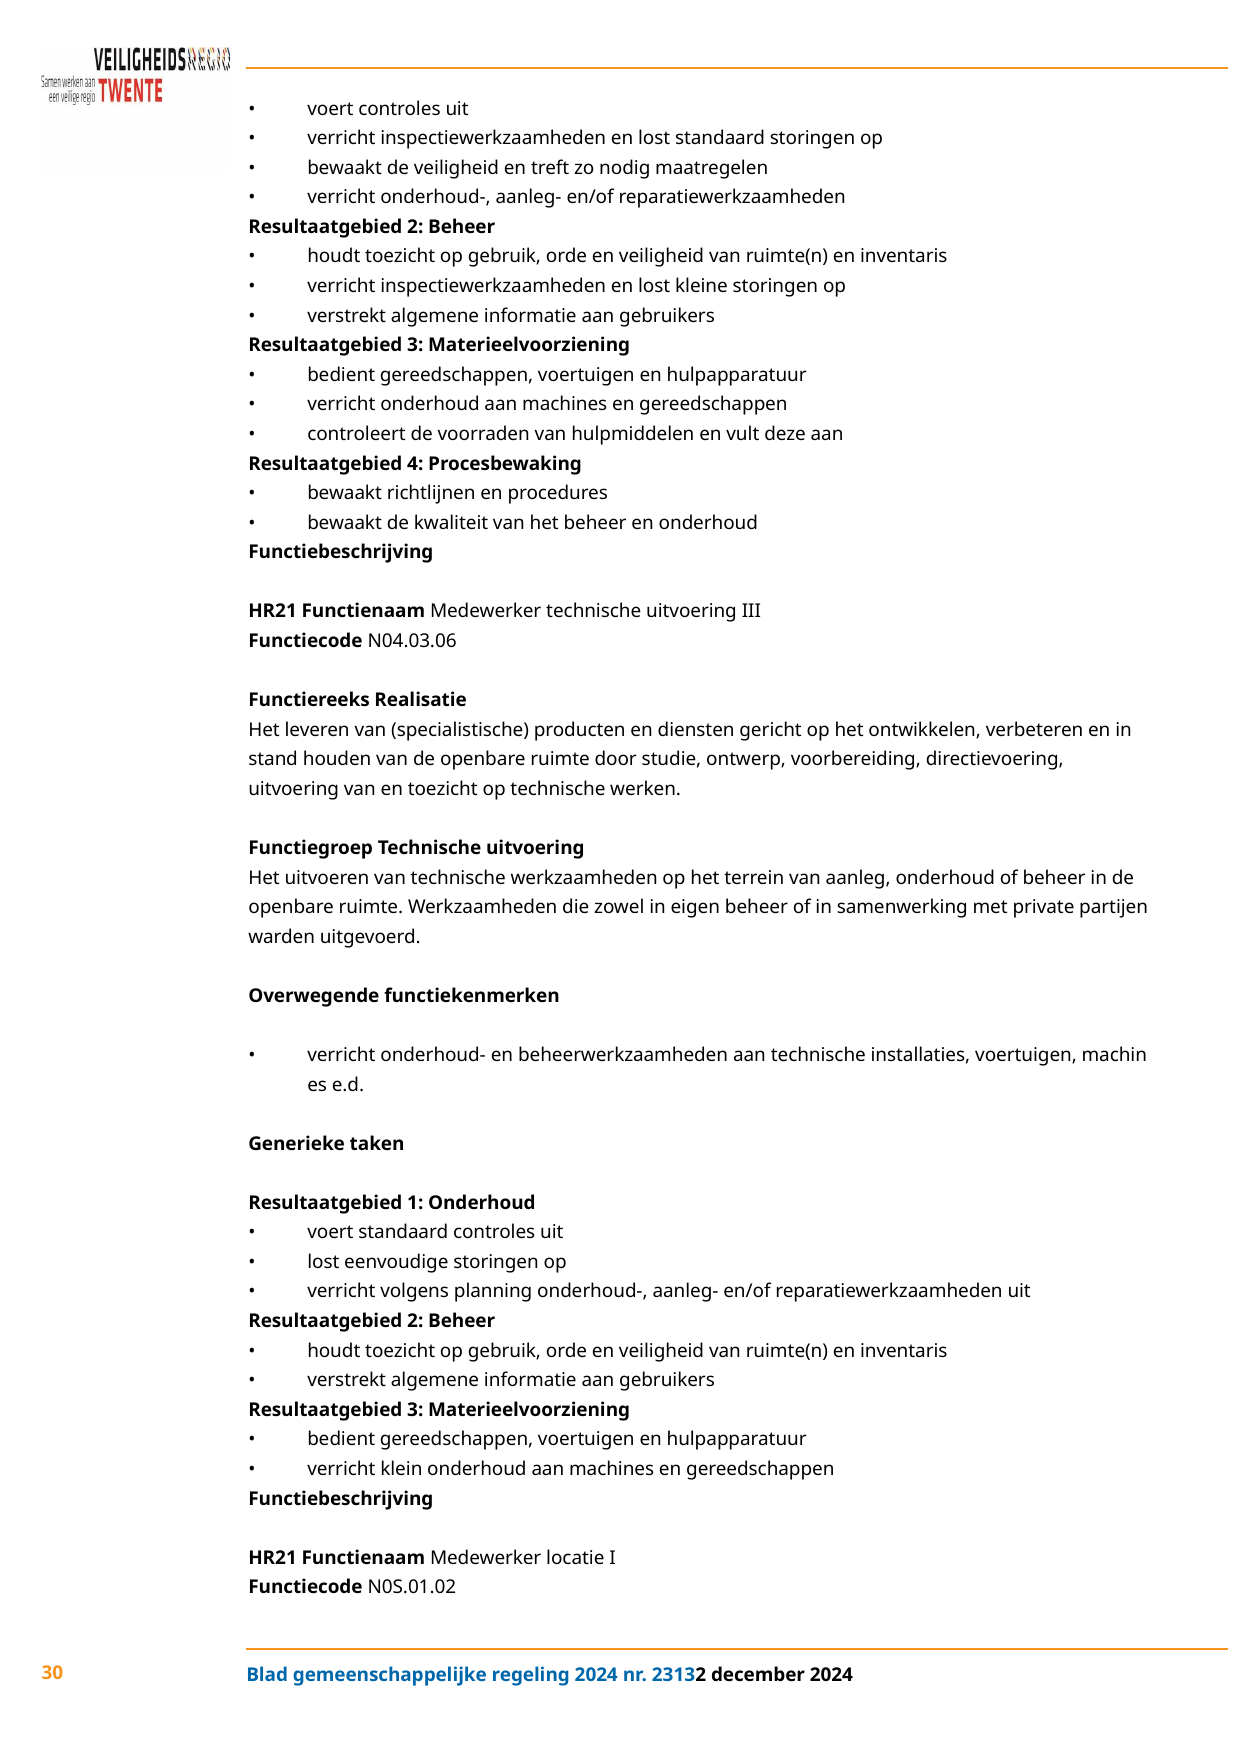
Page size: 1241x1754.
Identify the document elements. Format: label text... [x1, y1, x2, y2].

text HR21 Functienaam Medewerker technische uitvoering III [248, 598, 1152, 623]
text Functiebeschrijving [248, 538, 1152, 564]
text HR21 Functienaam Medewerker locatie I [248, 1544, 1152, 1569]
list verricht klein onderhoud aan machines en gereedschappen [248, 1455, 1152, 1481]
list verricht inspectiewerkzaamheden en lost kleine storingen op [248, 272, 1152, 298]
text Resultaatgebied 4: Procesbewaking [248, 450, 1152, 476]
list voert controles uit [248, 95, 1152, 121]
text Het leveren van (specialistische) producten en diensten gericht op het ontwikkelen, verbeteren en in stand houden van de openbare ruimte door studie, ontwerp, voorbereiding, directievoering, uitvoering van en toezicht op technische werken. [248, 716, 1152, 801]
list bedient gereedschappen, voertuigen en hulpapparatuur [248, 361, 1152, 387]
list houdt toezicht op gebruik, orde en veiligheid van ruimte(n) en inventaris [248, 1337, 1152, 1362]
table_header Overwegende functiekenmerken verricht onderhoud- en beheerwerkzaamheden aan technische installaties, voertuigen, machines e.d. [248, 983, 1152, 1097]
list bewaakt de veiligheid en treft zo nodig maatregelen [248, 154, 1152, 180]
list houdt toezicht op gebruik, orde en veiligheid van ruimte(n) en inventaris [248, 243, 1152, 268]
list bewaakt richtlijnen en procedures [248, 479, 1152, 505]
text Het uitvoeren van technische werkzaamheden op het terrein van aanleg, onderhoud of beheer in de openbare ruimte. Werkzaamheden die zowel in eigen beheer of in samenwerking met private partijen warden uitgevoerd. [248, 864, 1152, 949]
text Functiecode N0S.01.02 [248, 1573, 1152, 1599]
text Functiebeschrijving [248, 1485, 1152, 1510]
text Resultaatgebied 1: Onderhoud [248, 1189, 1152, 1214]
list verricht onderhoud aan machines en gereedschappen [248, 391, 1152, 416]
text Resultaatgebied 3: Materieelvoorziening [248, 331, 1152, 357]
text Functiereeks Realisatie [248, 686, 1152, 712]
list bedient gereedschappen, voertuigen en hulpapparatuur [248, 1426, 1152, 1451]
text Resultaatgebied 3: Materieelvoorziening [248, 1396, 1152, 1422]
list voert standaard controles uit [248, 1218, 1152, 1244]
text Resultaatgebied 2: Beheer [248, 213, 1152, 239]
text Resultaatgebied 2: Beheer [248, 1307, 1152, 1333]
list bewaakt de kwaliteit van het beheer en onderhoud [248, 509, 1152, 535]
list lost eenvoudige storingen op [248, 1248, 1152, 1274]
list verricht inspectiewerkzaamheden en lost standaard storingen op [248, 124, 1152, 150]
text Generieke taken [248, 1130, 1152, 1155]
text Functiecode N04.03.06 [248, 627, 1152, 653]
text Functiegroep Technische uitvoering [248, 834, 1152, 860]
list verstrekt algemene informatie aan gebruikers [248, 302, 1152, 328]
list verstrekt algemene informatie aan gebruikers [248, 1366, 1152, 1392]
list controleert de voorraden van hulpmiddelen en vult deze aan [248, 420, 1152, 446]
list verricht onderhoud-, aanleg- en/of reparatiewerkzaamheden [248, 183, 1152, 209]
list verricht volgens planning onderhoud-, aanleg- en/of reparatiewerkzaamheden uit [248, 1278, 1152, 1303]
picture [41, 47, 231, 172]
